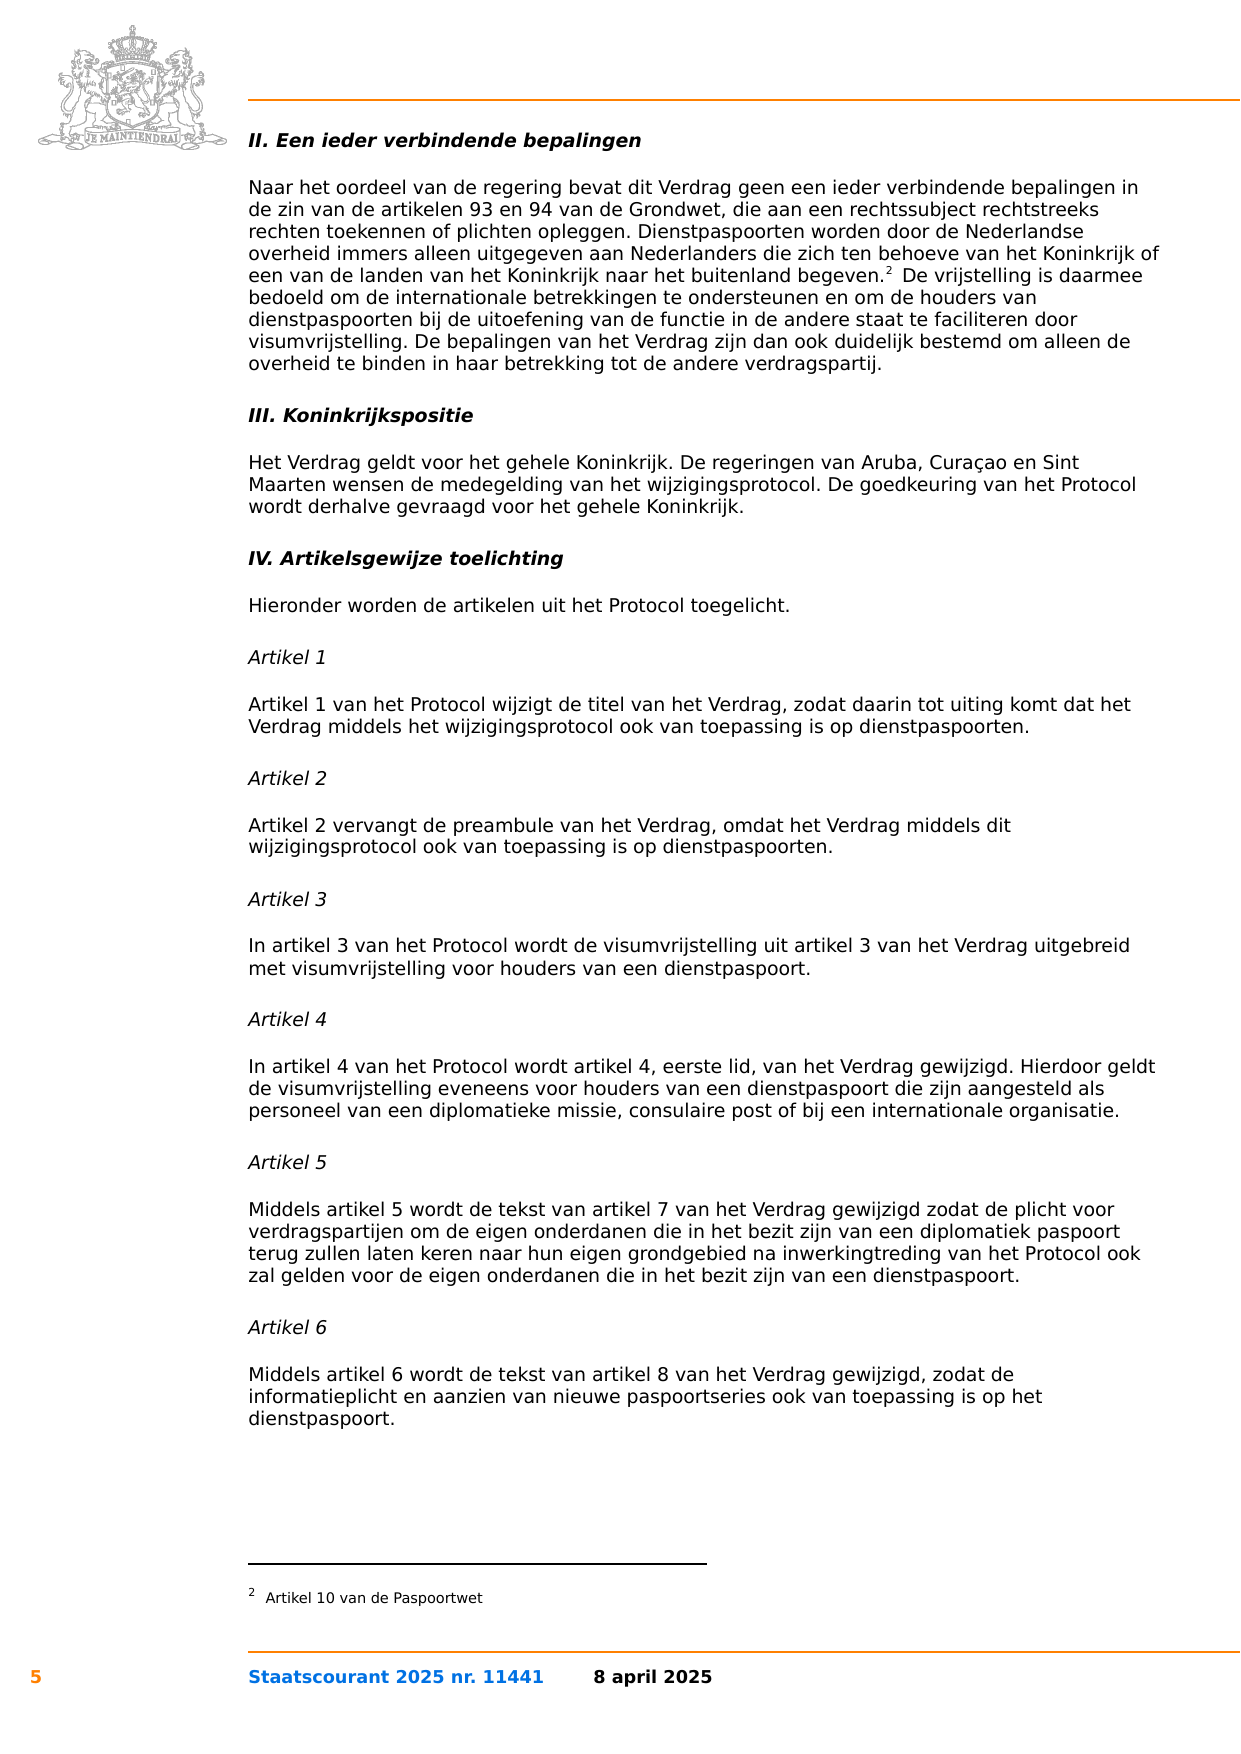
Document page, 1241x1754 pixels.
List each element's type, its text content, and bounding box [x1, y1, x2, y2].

picture [38, 25, 227, 150]
subtitle III. Koninkrijkspositie [248, 405, 1163, 427]
text In artikel 4 van het Protocol wordt artikel 4, eerste lid, van het Verdrag gewijzigd. Hierdoor geldt de visumvrijstelling eveneens voor houders van een dienstpaspoort die zijn aangesteld als personeel van een diplomatieke missie, consulaire post of bij een internationale organisatie. [248, 1056, 1163, 1122]
text Artikel 2 vervangt de preambule van het Verdrag, omdat het Verdrag middels dit wijzigingsprotocol ook van toepassing is op dienstpaspoorten. [248, 814, 1163, 858]
subtitle Artikel 3 [248, 888, 1163, 910]
text In artikel 3 van het Protocol wordt de visumvrijstelling uit artikel 3 van het Verdrag uitgebreid met visumvrijstelling voor houders van een dienstpaspoort. [248, 935, 1163, 979]
text Hieronder worden de artikelen uit het Protocol toegelicht. [248, 594, 1163, 617]
subtitle Artikel 2 [248, 767, 1163, 789]
subtitle Artikel 6 [248, 1317, 1163, 1339]
text Naar het oordeel van de regering bevat dit Verdrag geen een ieder verbindende bepalingen in de zin van de artikelen 93 en 94 van de Grondwet, die aan een rechtssubject rechtstreeks rechten toekennen of plichten opleggen. Dienstpaspoorten worden door de Nederlandse overheid immers alleen uitgegeven aan Nederlanders die zich ten behoeve van het Koninkrijk of een van de landen van het Koninkrijk naar het buitenland begeven. De vrijstelling is daarmee bedoeld om de internationale betrekkingen te ondersteunen en om de houders van dienstpaspoorten bij de uitoefening van de functie in de andere staat te faciliteren door visumvrijstelling. De bepalingen van het Verdrag zijn dan ook duidelijk bestemd om alleen de overheid te binden in haar betrekking tot de andere verdragspartij. [248, 177, 1163, 375]
subtitle Artikel 4 [248, 1009, 1163, 1031]
subtitle Artikel 5 [248, 1152, 1163, 1174]
text Artikel 10 van de Paspoortwet [248, 1586, 1163, 1608]
text Middels artikel 5 wordt de tekst van artikel 7 van het Verdrag gewijzigd zodat de plicht voor verdragspartijen om de eigen onderdanen die in het bezit zijn van een diplomatiek paspoort terug zullen laten keren naar hun eigen grondgebied na inwerkingtreding van het Protocol ook zal gelden voor de eigen onderdanen die in het bezit zijn van een dienstpaspoort. [248, 1199, 1163, 1287]
subtitle IV. Artikelsgewijze toelichting [248, 548, 1163, 569]
subtitle II. Een ieder verbindende bepalingen [248, 130, 1163, 152]
text Het Verdrag geldt voor het gehele Koninkrijk. De regeringen van Aruba, Curaçao en Sint Maarten wensen de medegelding van het wijzigingsprotocol. De goedkeuring van het Protocol wordt derhalve gevraagd voor het gehele Koninkrijk. [248, 452, 1163, 518]
text Middels artikel 6 wordt de tekst van artikel 8 van het Verdrag gewijzigd, zodat de informatieplicht en aanzien van nieuwe paspoortseries ook van toepassing is op het dienstpaspoort. [248, 1364, 1163, 1430]
subtitle Artikel 1 [248, 647, 1163, 668]
text Artikel 1 van het Protocol wijzigt de titel van het Verdrag, zodat daarin tot uiting komt dat het Verdrag middels het wijzigingsprotocol ook van toepassing is op dienstpaspoorten. [248, 693, 1163, 737]
